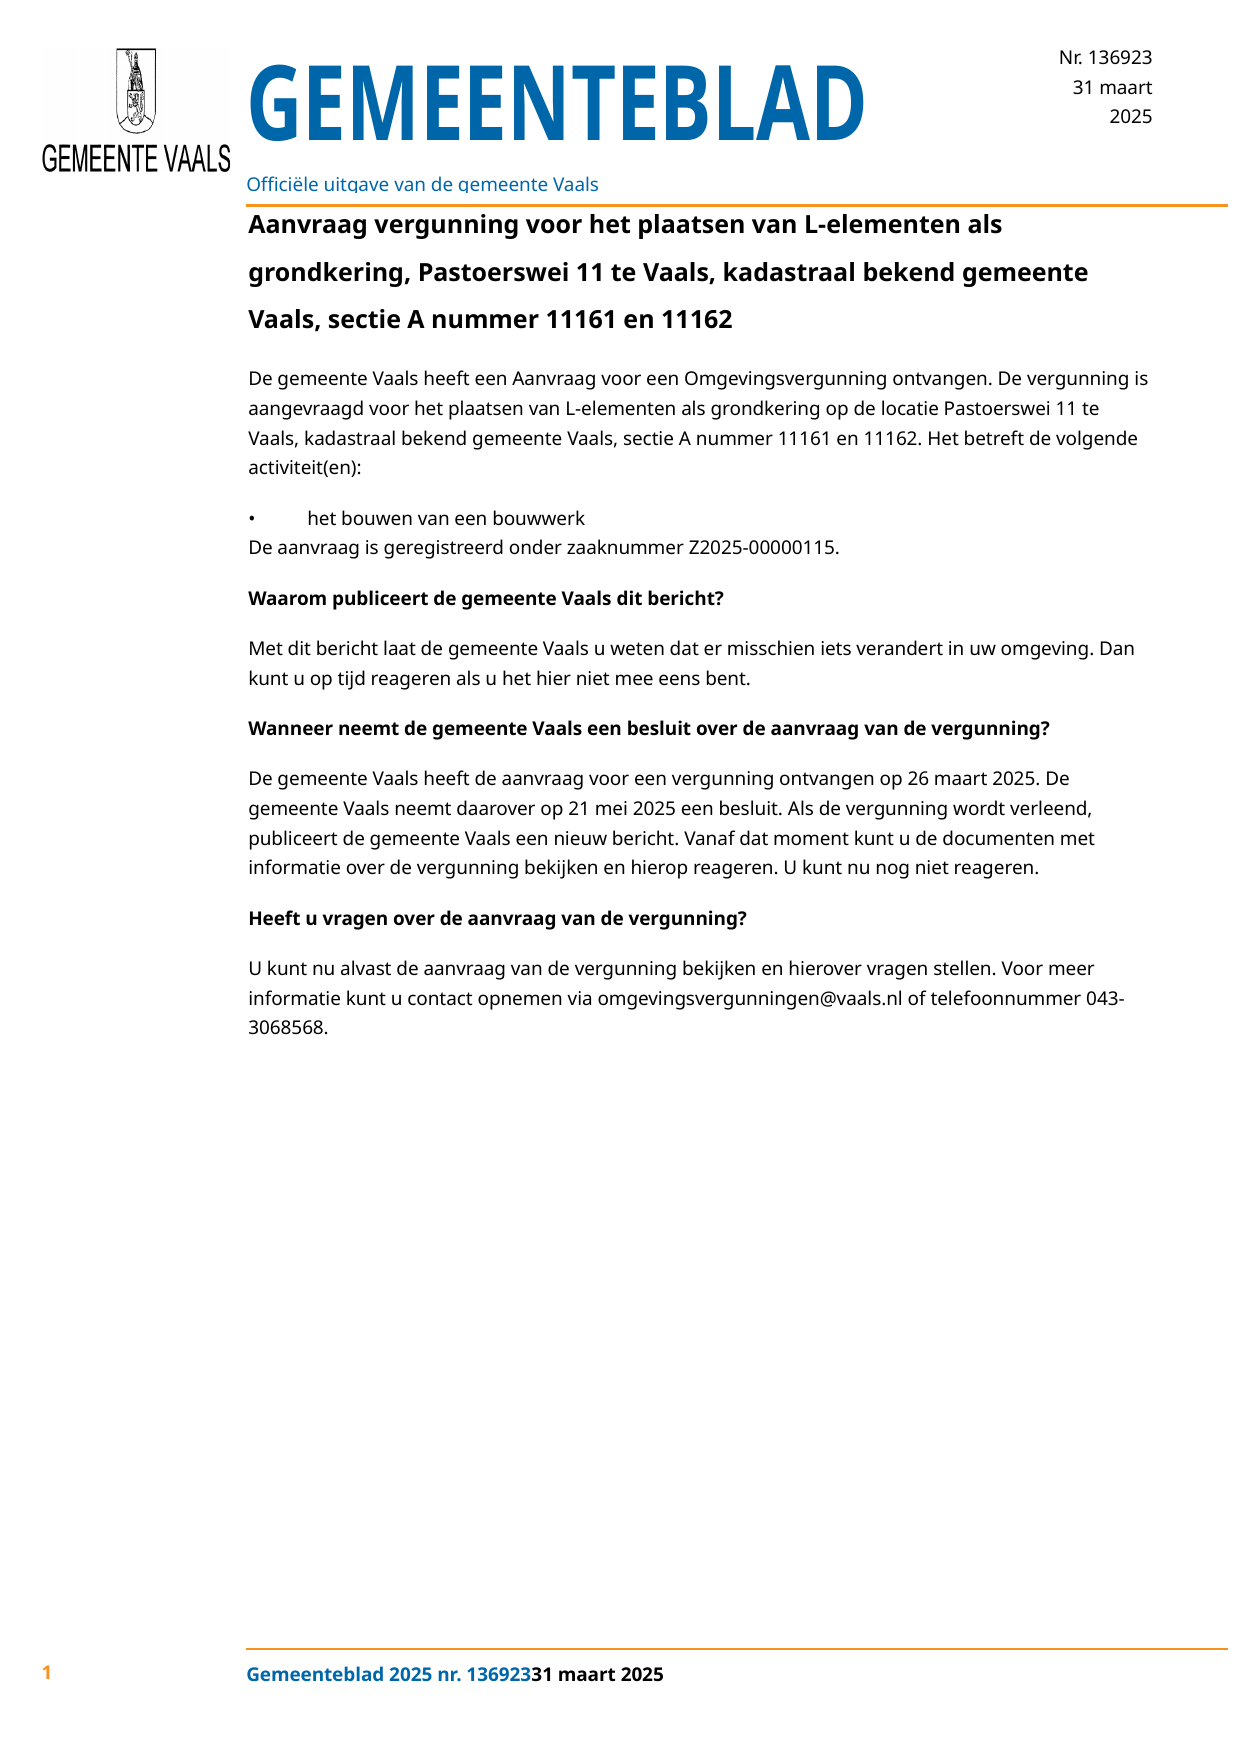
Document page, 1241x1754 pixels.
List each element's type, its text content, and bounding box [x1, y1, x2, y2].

text Heeft u vragen over de aanvraag van de vergunning? [248, 905, 1152, 930]
text Met dit bericht laat de gemeente Vaals u weten dat er misschien iets verandert in uw omgeving. Dan kunt u op tijd reageren als u het hier niet mee eens bent. [248, 635, 1152, 690]
text De gemeente Vaals heeft de aanvraag voor een vergunning ontvangen op 26 maart 2025. De gemeente Vaals neemt daarover op 21 mei 2025 een besluit. Als de vergunning wordt verleend, publiceert de gemeente Vaals een nieuw bericht. Vanaf dat moment kunt u de documenten met informatie over de vergunning bekijken en hierop reageren. U kunt nu nog niet reageren. [248, 766, 1152, 880]
list het bouwen van een bouwwerk [248, 505, 1152, 530]
text De gemeente Vaals heeft een Aanvraag voor een Omgevingsvergunning ontvangen. De vergunning is aangevraagd voor het plaatsen van L-elementen als grondkering op de locatie Pastoerswei 11 te Vaals, kadastraal bekend gemeente Vaals, sectie A nummer 11161 en 11162. Het betreft de volgende activiteit(en): [248, 366, 1152, 480]
text Aanvraag vergunning voor het plaatsen van L-elementen als grondkering, Pastoerswei 11 te Vaals, kadastraal bekend gemeente Vaals, sectie A nummer 11161 en 11162 [248, 207, 1152, 336]
text U kunt nu alvast de aanvraag van de vergunning bekijken en hierover vragen stellen. Voor meer informatie kunt u contact opnemen via omgevingsvergunningen@vaals.nl of telefoonnummer 043-3068568. [248, 955, 1152, 1040]
text De aanvraag is geregistreerd onder zaaknummer Z2025-00000115. [248, 534, 1152, 560]
text Wanneer neemt de gemeente Vaals een besluit over de aanvraag van de vergunning? [248, 715, 1152, 741]
picture [41, 47, 231, 172]
text Waarom publiceert de gemeente Vaals dit bericht? [248, 585, 1152, 610]
